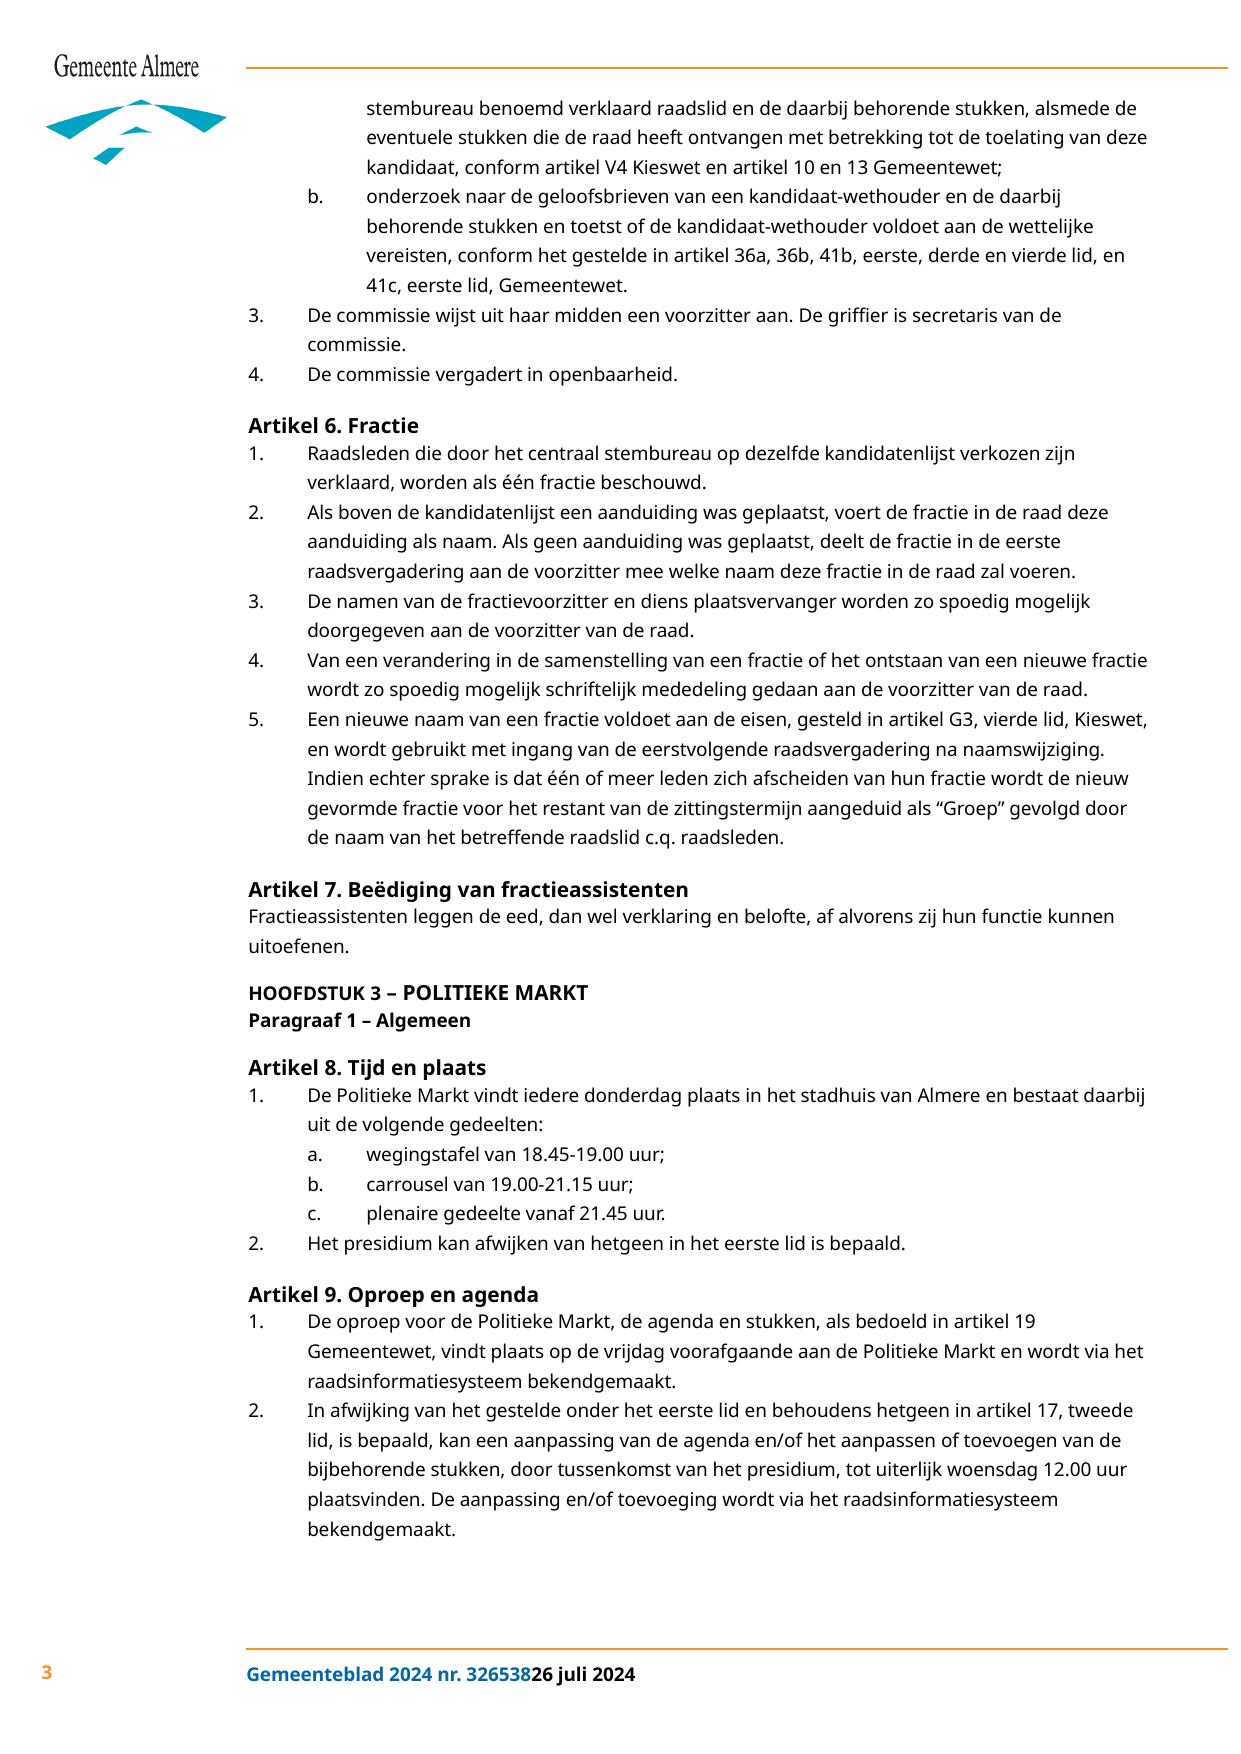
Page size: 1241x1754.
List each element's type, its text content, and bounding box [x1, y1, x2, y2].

list De Politieke Markt vindt iedere donderdag plaats in het stadhuis van Almere en bestaat daarbij uit de volgende gedeelten: [248, 1082, 1152, 1137]
list stembureau benoemd verklaard raadslid en de daarbij behorende stukken, alsmede de eventuele stukken die de raad heeft ontvangen met betrekking tot de toelating van deze kandidaat, conform artikel V4 Kieswet en artikel 10 en 13 Gemeentewet; [307, 95, 1152, 180]
text Artikel 9. Oproep en agenda [248, 1280, 1152, 1309]
list plenaire gedeelte vanaf 21.45 uur. [307, 1200, 1152, 1226]
list De namen van de fractievoorzitter en diens plaatsvervanger worden zo spoedig mogelijk doorgegeven aan de voorzitter van de raad. [248, 588, 1152, 643]
list De commissie vergadert in openbaarheid. [248, 361, 1152, 387]
list Raadsleden die door het centraal stembureau op dezelfde kandidatenlijst verkozen zijn verklaard, worden als één fractie beschouwd. [248, 440, 1152, 495]
text Artikel 8. Tijd en plaats [248, 1053, 1152, 1082]
list De oproep voor de Politieke Markt, de agenda en stukken, als bedoeld in artikel 19 Gemeentewet, vindt plaats op de vrijdag voorafgaande aan de Politieke Markt en wordt via het raadsinformatiesysteem bekendgemaakt. [248, 1309, 1152, 1394]
text Fractieassistenten leggen de eed, dan wel verklaring en belofte, af alvorens zij hun functie kunnen uitoefenen. [248, 903, 1152, 959]
text Artikel 6. Fractie [248, 411, 1152, 440]
list onderzoek naar de geloofsbrieven van een kandidaat-wethouder en de daarbij behorende stukken en toetst of de kandidaat-wethouder voldoet aan de wettelijke vereisten, conform het gestelde in artikel 36a, 36b, 41b, eerste, derde en vierde lid, en 41c, eerste lid, Gemeentewet. [307, 183, 1152, 298]
list In afwijking van het gestelde onder het eerste lid en behoudens hetgeen in artikel 17, tweede lid, is bepaald, kan een aanpassing van de agenda en/of het aanpassen of toevoegen van de bijbehorende stukken, door tussenkomst van het presidium, tot uiterlijk woensdag 12.00 uur plaatsvinden. De aanpassing en/of toevoeging wordt via het raadsinformatiesysteem bekendgemaakt. [248, 1397, 1152, 1542]
text Paragraaf 1 – Algemeen [248, 1007, 1152, 1033]
text Artikel 7. Beëdiging van fractieassistenten [248, 875, 1152, 903]
list Een nieuwe naam van een fractie voldoet aan de eisen, gesteld in artikel G3, vierde lid, Kieswet, en wordt gebruikt met ingang van de eerstvolgende raadsvergadering na naamswijziging. Indien echter sprake is dat één of meer leden zich afscheiden van hun fractie wordt de nieuw gevormde fractie voor het restant van de zittingstermijn aangeduid als “Groep” gevolgd door de naam van het betreffende raadslid c.q. raadsleden. [248, 706, 1152, 850]
list Als boven de kandidatenlijst een aanduiding was geplaatst, voert de fractie in de raad deze aanduiding als naam. Als geen aanduiding was geplaatst, deelt de fractie in de eerste raadsvergadering aan de voorzitter mee welke naam deze fractie in de raad zal voeren. [248, 499, 1152, 584]
list wegingstafel van 18.45-19.00 uur; [307, 1141, 1152, 1167]
list Van een verandering in de samenstelling van een fractie of het ontstaan van een nieuwe fractie wordt zo spoedig mogelijk schriftelijk mededeling gedaan aan de voorzitter van de raad. [248, 647, 1152, 702]
list carrousel van 19.00-21.15 uur; [307, 1171, 1152, 1196]
text HOOFDSTUK 3 – POLITIEKE MARKT [248, 978, 1152, 1007]
list De commissie wijst uit haar midden een voorzitter aan. De griffier is secretaris van de commissie. [248, 302, 1152, 357]
list Het presidium kan afwijken van hetgeen in het eerste lid is bepaald. [248, 1230, 1152, 1256]
picture [41, 47, 231, 172]
